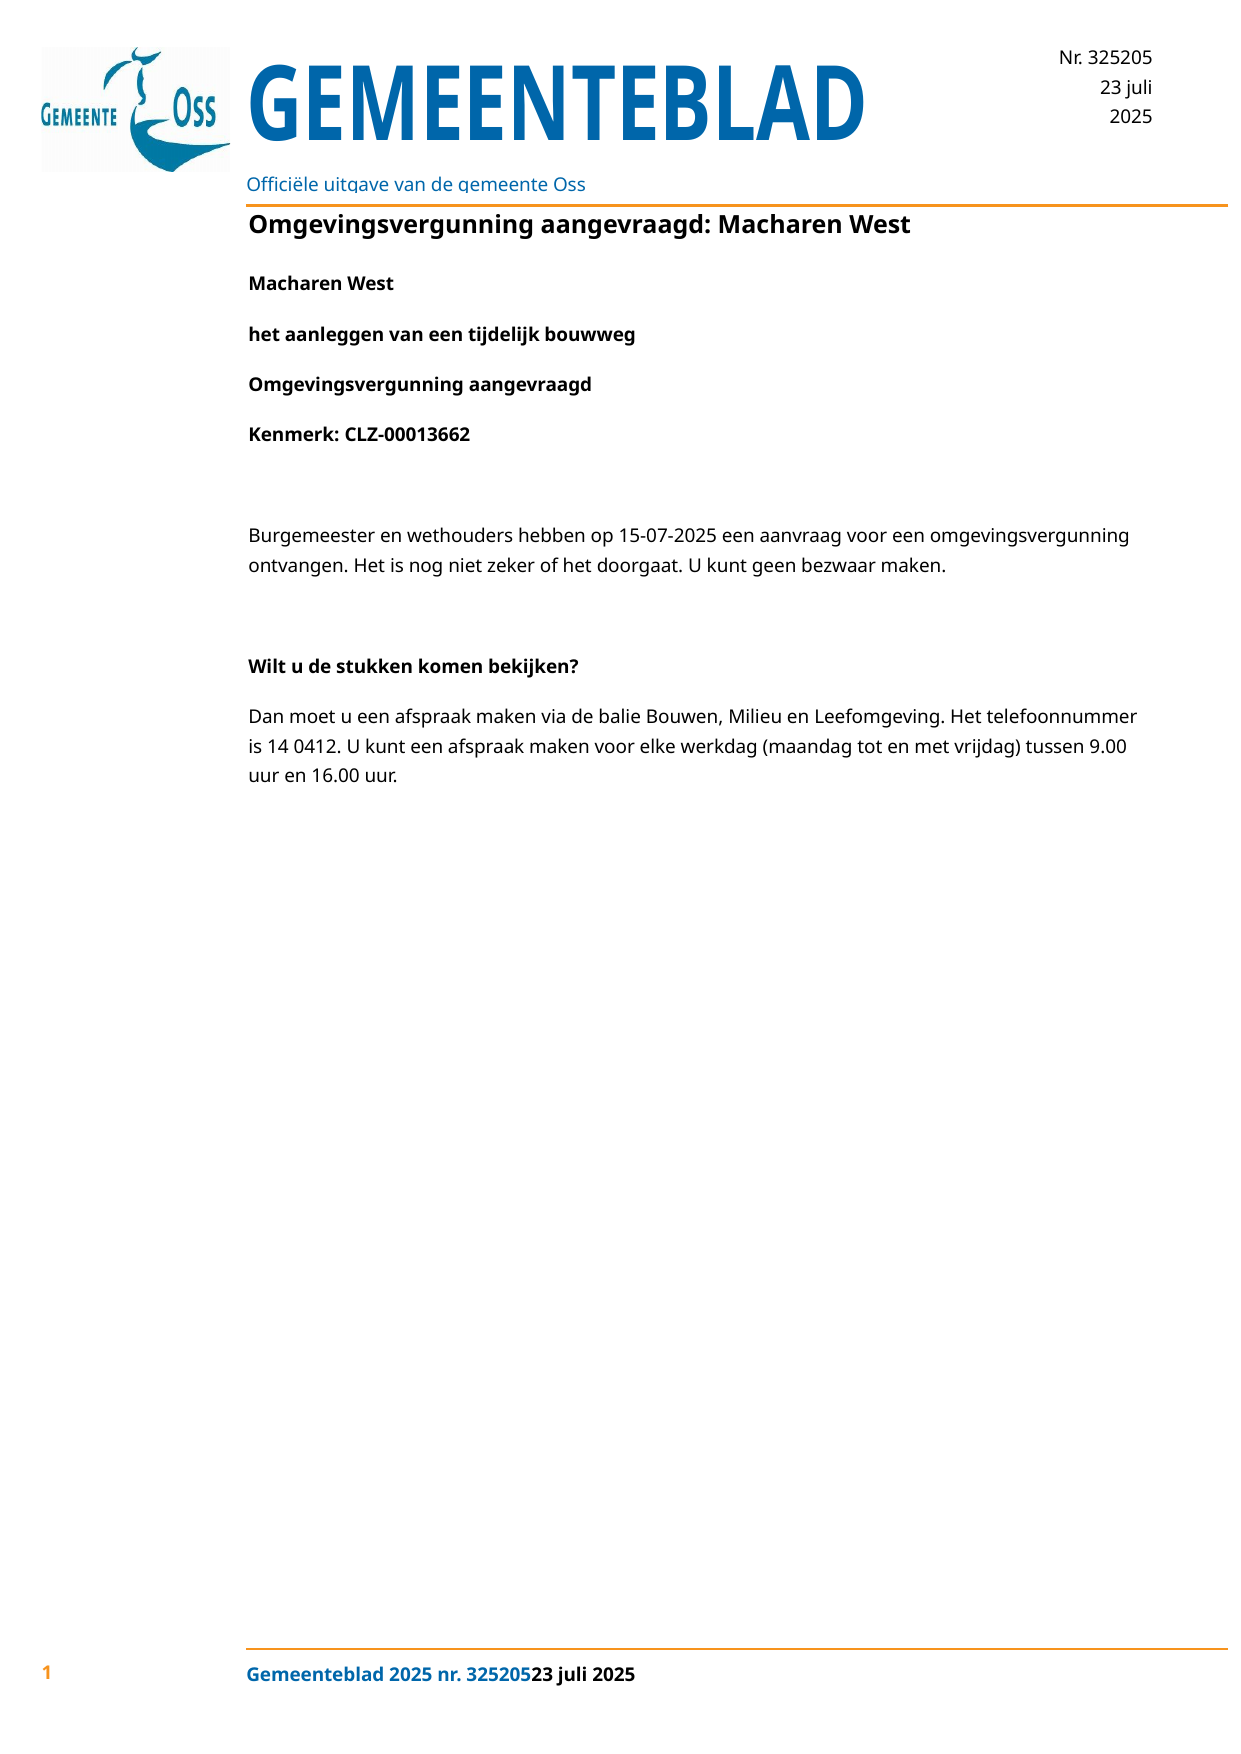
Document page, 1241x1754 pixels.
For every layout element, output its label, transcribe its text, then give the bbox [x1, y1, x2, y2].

text Omgevingsvergunning aangevraagd: Macharen West [248, 207, 1152, 241]
text Omgevingsvergunning aangevraagd [248, 371, 1152, 397]
picture [41, 47, 231, 172]
text Wilt u de stukken komen bekijken? [248, 653, 1152, 678]
text Kenmerk: CLZ-00013662 [248, 422, 1152, 447]
text Macharen West [248, 270, 1152, 296]
text het aanleggen van een tijdelijk bouwweg [248, 321, 1152, 346]
text Burgemeester en wethouders hebben op 15-07-2025 een aanvraag voor een omgevingsvergunning ontvangen. Het is nog niet zeker of het doorgaat. U kunt geen bezwaar maken. [248, 522, 1152, 578]
text Dan moet u een afspraak maken via de balie Bouwen, Milieu en Leefomgeving. Het telefoonnummer is 14 0412. U kunt een afspraak maken voor elke werkdag (maandag tot en met vrijdag) tussen 9.00 uur en 16.00 uur. [248, 703, 1152, 788]
